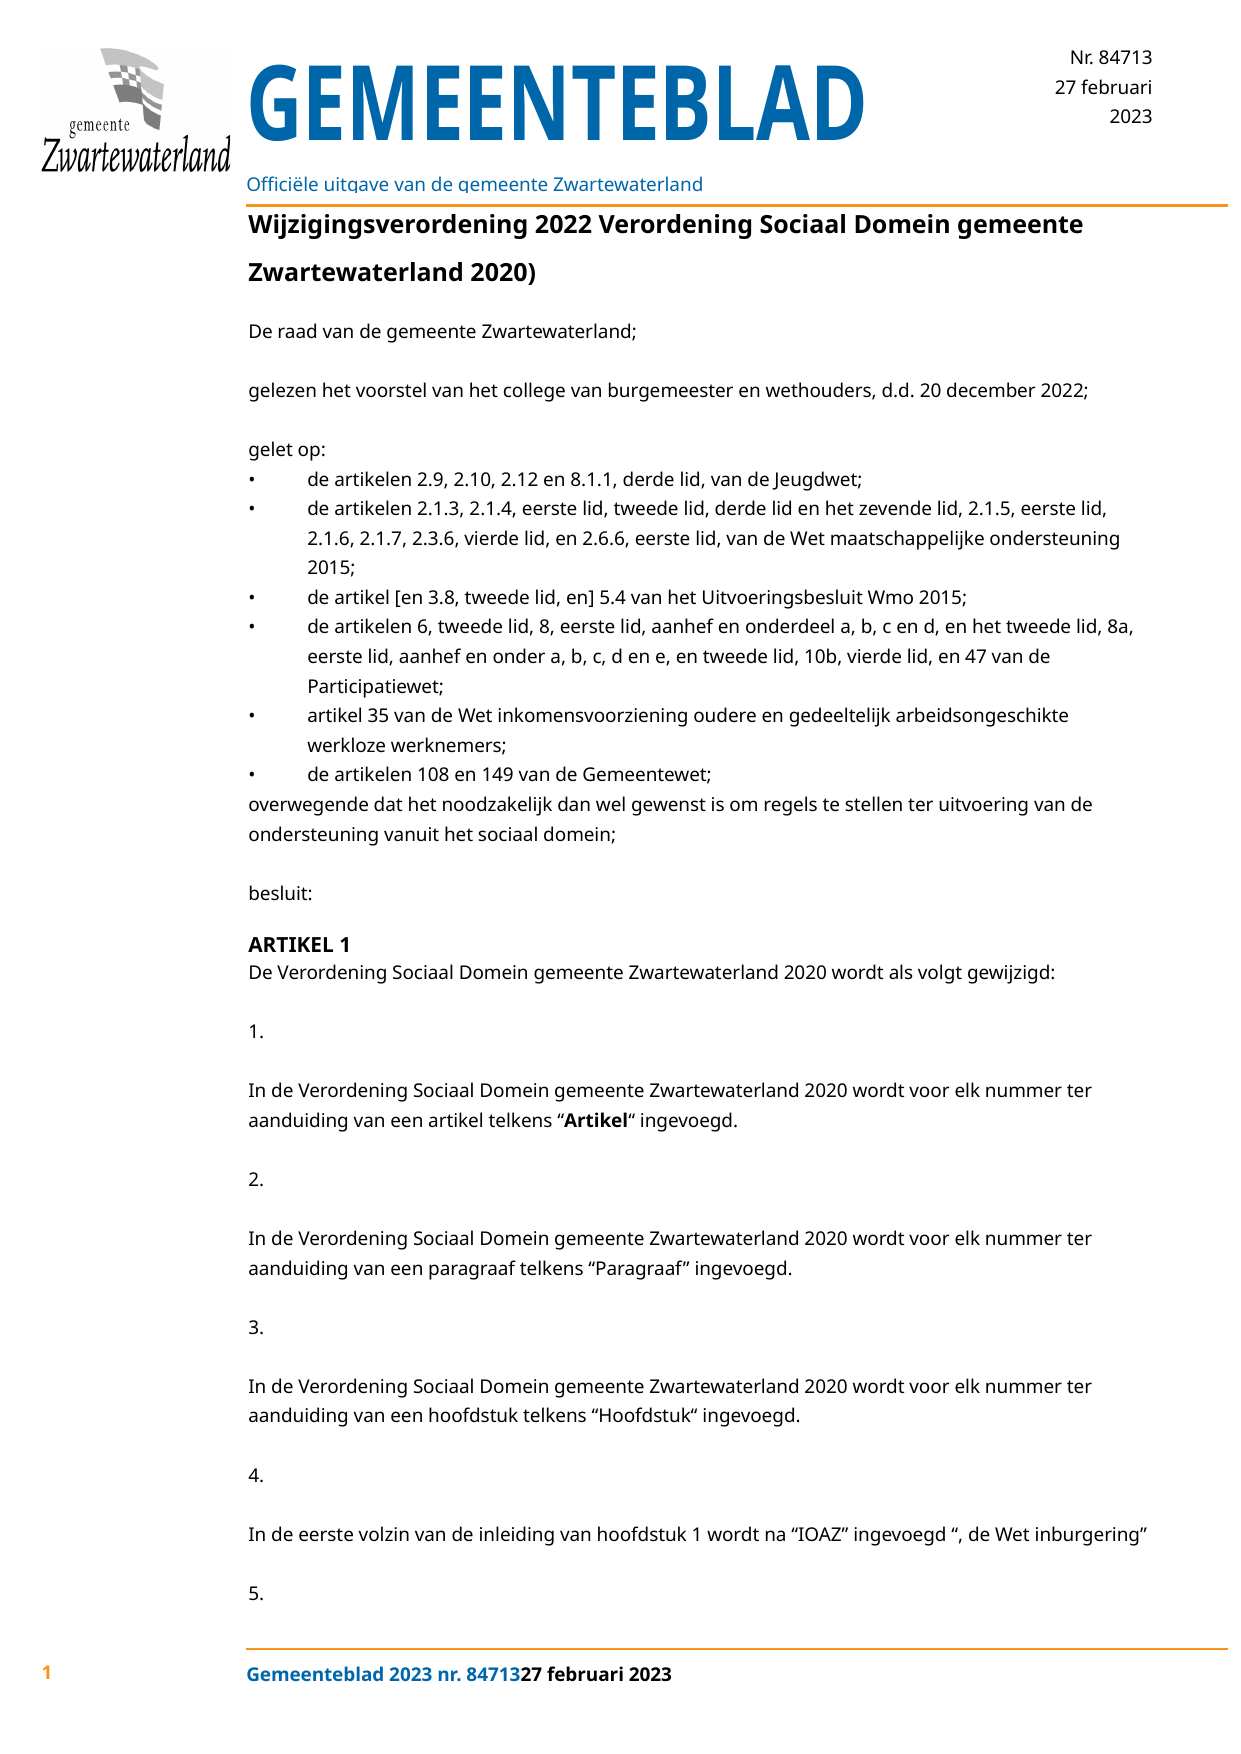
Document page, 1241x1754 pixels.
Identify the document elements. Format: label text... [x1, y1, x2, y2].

text gelet op: [248, 436, 1152, 462]
text In de eerste volzin van de inleiding van hoofdstuk 1 wordt na “IOAZ” ingevoegd “, de Wet inburgering” [248, 1521, 1152, 1547]
text 1. [248, 1018, 1152, 1044]
text overwegende dat het noodzakelijk dan wel gewenst is om regels te stellen ter uitvoering van de ondersteuning vanuit het sociaal domein; [248, 791, 1152, 847]
text In de Verordening Sociaal Domein gemeente Zwartewaterland 2020 wordt voor elk nummer ter aanduiding van een artikel telkens “Artikel“ ingevoegd. [248, 1077, 1152, 1132]
text De Verordening Sociaal Domein gemeente Zwartewaterland 2020 wordt als volgt gewijzigd: [248, 959, 1152, 984]
text gelezen het voorstel van het college van burgemeester en wethouders, d.d. 20 december 2022; [248, 377, 1152, 403]
text besluit: [248, 880, 1152, 906]
list de artikelen 6, tweede lid, 8, eerste lid, aanhef en onderdeel a, b, c en d, en het tweede lid, 8a, eerste lid, aanhef en onder a, b, c, d en e, en tweede lid, 10b, vierde lid, en 47 van de Participatiewet; [248, 614, 1152, 699]
list de artikelen 2.1.3, 2.1.4, eerste lid, tweede lid, derde lid en het zevende lid, 2.1.5, eerste lid, 2.1.6, 2.1.7, 2.3.6, vierde lid, en 2.6.6, eerste lid, van de Wet maatschappelijke ondersteuning 2015; [248, 495, 1152, 580]
list de artikelen 2.9, 2.10, 2.12 en 8.1.1, derde lid, van de Jeugdwet; [248, 466, 1152, 492]
list de artikelen 108 en 149 van de Gemeentewet; [248, 762, 1152, 787]
text 4. [248, 1462, 1152, 1487]
picture [41, 47, 231, 172]
list artikel 35 van de Wet inkomensvoorziening oudere en gedeeltelijk arbeidsongeschikte werkloze werknemers; [248, 702, 1152, 758]
text ARTIKEL 1 [248, 930, 1152, 959]
text 5. [248, 1580, 1152, 1606]
text In de Verordening Sociaal Domein gemeente Zwartewaterland 2020 wordt voor elk nummer ter aanduiding van een paragraaf telkens “Paragraaf” ingevoegd. [248, 1225, 1152, 1280]
text De raad van de gemeente Zwartewaterland; [248, 318, 1152, 344]
list de artikel [en 3.8, tweede lid, en] 5.4 van het Uitvoeringsbesluit Wmo 2015; [248, 584, 1152, 610]
text Wijzigingsverordening 2022 Verordening Sociaal Domein gemeente Zwartewaterland 2020) [248, 207, 1152, 288]
text 2. [248, 1166, 1152, 1192]
text 3. [248, 1314, 1152, 1339]
text In de Verordening Sociaal Domein gemeente Zwartewaterland 2020 wordt voor elk nummer ter aanduiding van een hoofdstuk telkens “Hoofdstuk“ ingevoegd. [248, 1373, 1152, 1428]
